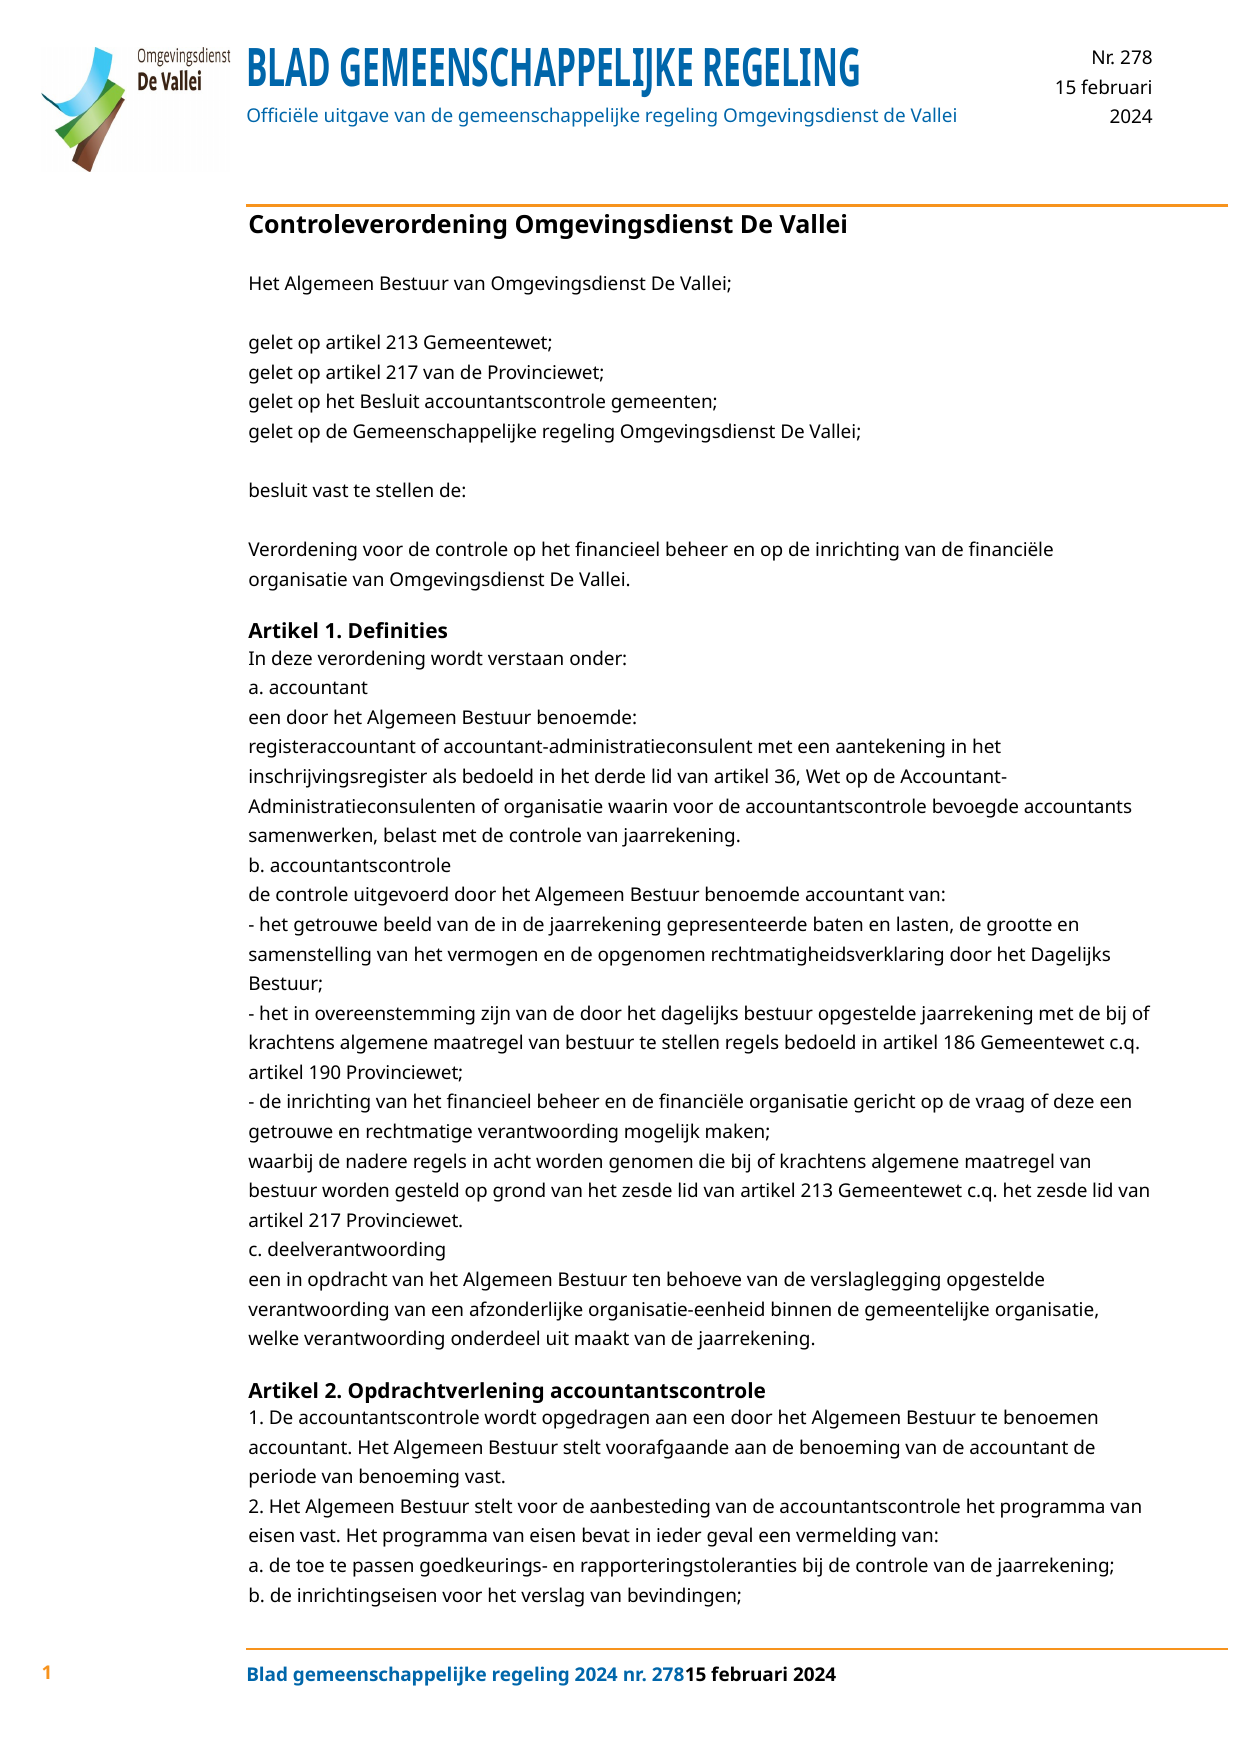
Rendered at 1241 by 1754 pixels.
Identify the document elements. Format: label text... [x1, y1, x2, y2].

text Artikel 2. Opdrachtverlening accountantscontrole [248, 1376, 1152, 1404]
text - het in overeenstemming zijn van de door het dagelijks bestuur opgestelde jaarrekening met de bij of krachtens algemene maatregel van bestuur te stellen regels bedoeld in artikel 186 Gemeentewet c.q. artikel 190 Provinciewet; [248, 1000, 1152, 1085]
text gelet op artikel 217 van de Provinciewet; [248, 359, 1152, 385]
text gelet op artikel 213 Gemeentewet; [248, 329, 1152, 355]
text besluit vast te stellen de: [248, 477, 1152, 503]
text - het getrouwe beeld van de in de jaarrekening gepresenteerde baten en lasten, de grootte en samenstelling van het vermogen en de opgenomen rechtmatigheidsverklaring door het Dagelijks Bestuur; [248, 911, 1152, 996]
text 2. Het Algemeen Bestuur stelt voor de aanbesteding van de accountantscontrole het programma van eisen vast. Het programma van eisen bevat in ieder geval een vermelding van: [248, 1493, 1152, 1548]
text Het Algemeen Bestuur van Omgevingsdienst De Vallei; [248, 270, 1152, 296]
text registeraccountant of accountant-administratieconsulent met een aantekening in het inschrijvingsregister als bedoeld in het derde lid van artikel 36, Wet op de Accountant-Administratieconsulenten of organisatie waarin voor de accountantscontrole bevoegde accountants samenwerken, belast met de controle van jaarrekening. [248, 734, 1152, 848]
text c. deelverantwoording [248, 1237, 1152, 1262]
text een door het Algemeen Bestuur benoemde: [248, 704, 1152, 730]
text a. de toe te passen goedkeurings- en rapporteringstoleranties bij de controle van de jaarrekening; [248, 1552, 1152, 1578]
text de controle uitgevoerd door het Algemeen Bestuur benoemde accountant van: [248, 882, 1152, 907]
picture [41, 47, 231, 172]
text een in opdracht van het Algemeen Bestuur ten behoeve van de verslaglegging opgestelde verantwoording van een afzonderlijke organisatie-eenheid binnen de gemeentelijke organisatie, welke verantwoording onderdeel uit maakt van de jaarrekening. [248, 1266, 1152, 1351]
text gelet op het Besluit accountantscontrole gemeenten; [248, 389, 1152, 414]
text b. accountantscontrole [248, 852, 1152, 878]
text a. accountant [248, 674, 1152, 700]
text - de inrichting van het financieel beheer en de financiële organisatie gericht op de vraag of deze een getrouwe en rechtmatige verantwoording mogelijk maken; [248, 1089, 1152, 1144]
text Artikel 1. Definities [248, 617, 1152, 645]
text In deze verordening wordt verstaan onder: [248, 645, 1152, 671]
text gelet op de Gemeenschappelijke regeling Omgevingsdienst De Vallei; [248, 418, 1152, 444]
text b. de inrichtingseisen voor het verslag van bevindingen; [248, 1582, 1152, 1607]
text Controleverordening Omgevingsdienst De Vallei [248, 207, 1152, 241]
text Verordening voor de controle op het financieel beheer en op de inrichting van de financiële organisatie van Omgevingsdienst De Vallei. [248, 537, 1152, 592]
text waarbij de nadere regels in acht worden genomen die bij of krachtens algemene maatregel van bestuur worden gesteld op grond van het zesde lid van artikel 213 Gemeentewet c.q. het zesde lid van artikel 217 Provinciewet. [248, 1148, 1152, 1233]
text 1. De accountantscontrole wordt opgedragen aan een door het Algemeen Bestuur te benoemen accountant. Het Algemeen Bestuur stelt voorafgaande aan de benoeming van de accountant de periode van benoeming vast. [248, 1404, 1152, 1489]
